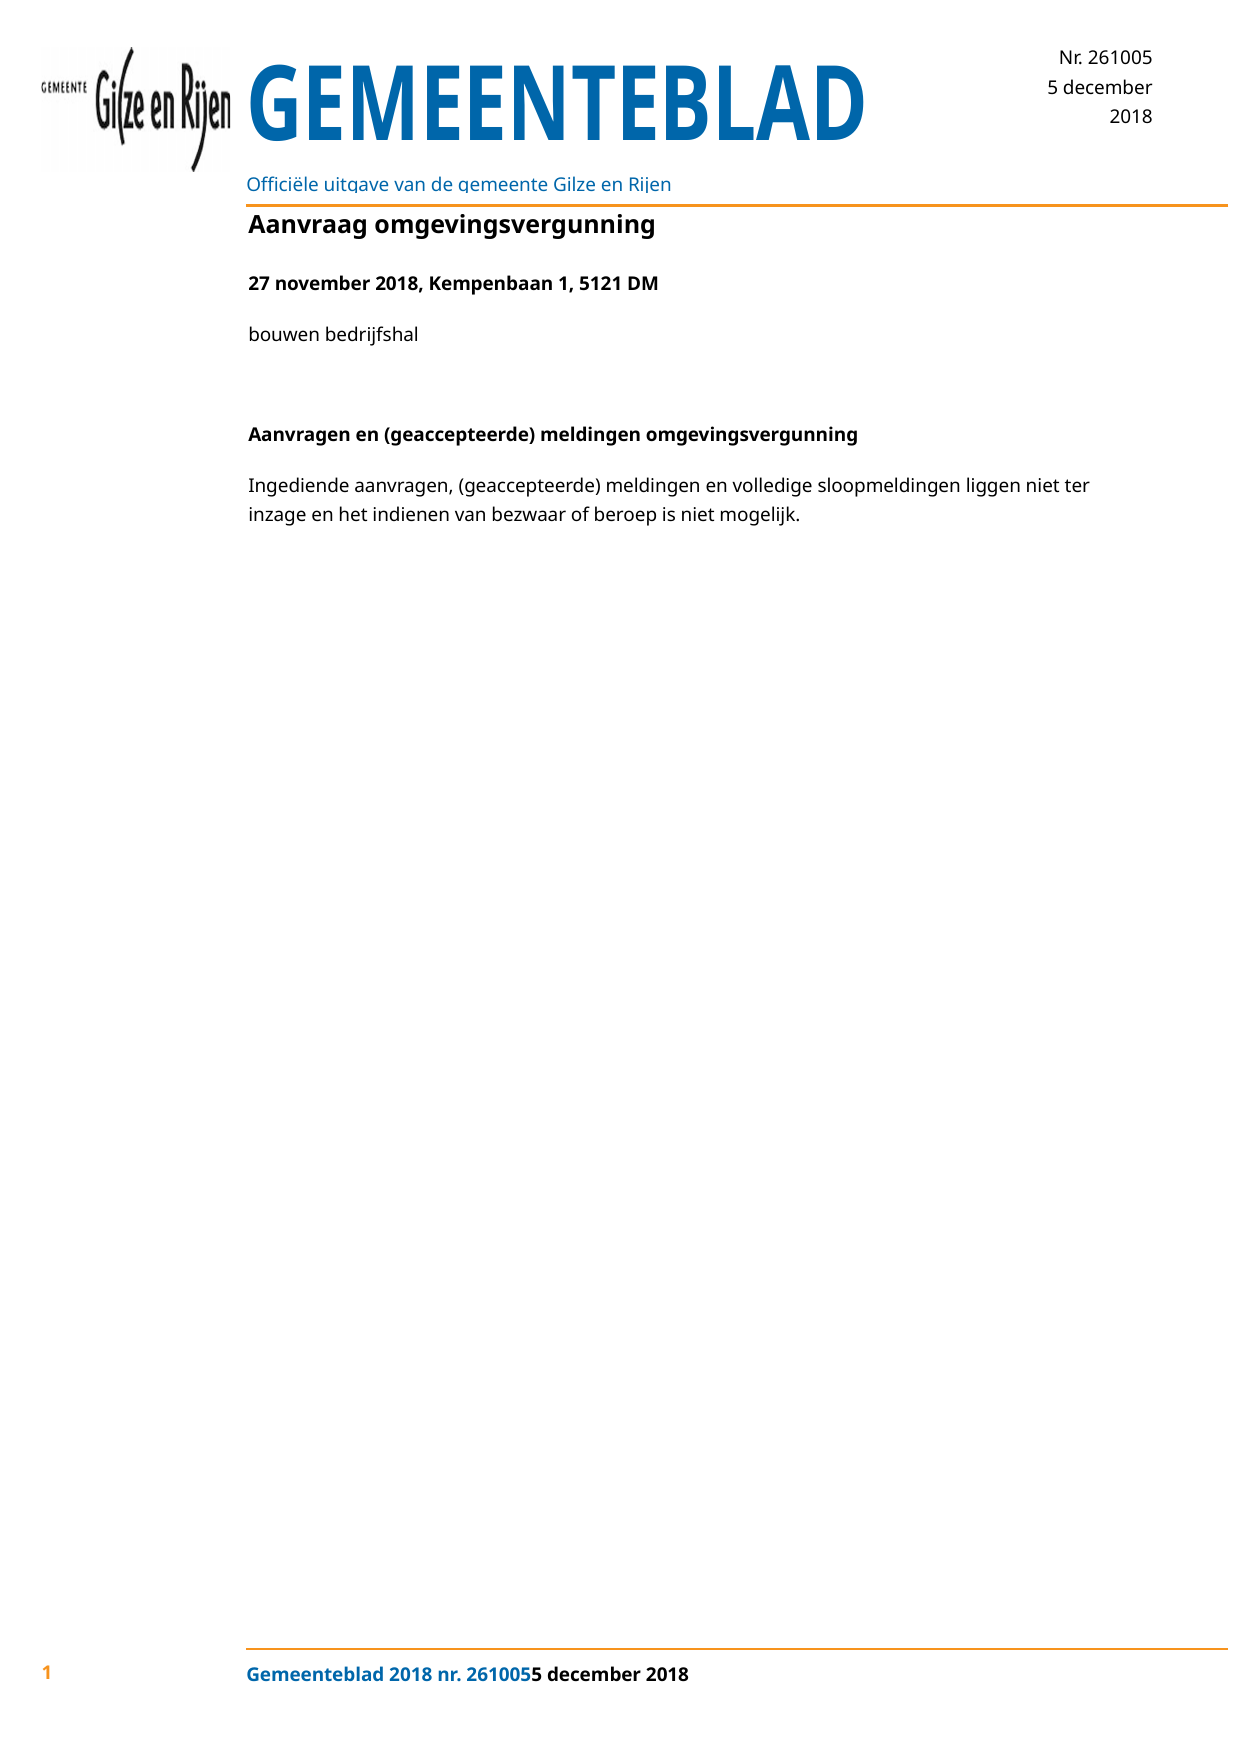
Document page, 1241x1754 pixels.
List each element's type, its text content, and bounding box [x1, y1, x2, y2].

text Aanvragen en (geaccepteerde) meldingen omgevingsvergunning [248, 422, 1152, 447]
text bouwen bedrijfshal [248, 321, 1152, 346]
text 27 november 2018, Kempenbaan 1, 5121 DM [248, 270, 1152, 296]
picture [41, 47, 231, 172]
text Aanvraag omgevingsvergunning [248, 207, 1152, 241]
text Ingediende aanvragen, (geaccepteerde) meldingen en volledige sloopmeldingen liggen niet ter inzage en het indienen van bezwaar of beroep is niet mogelijk. [248, 472, 1152, 527]
